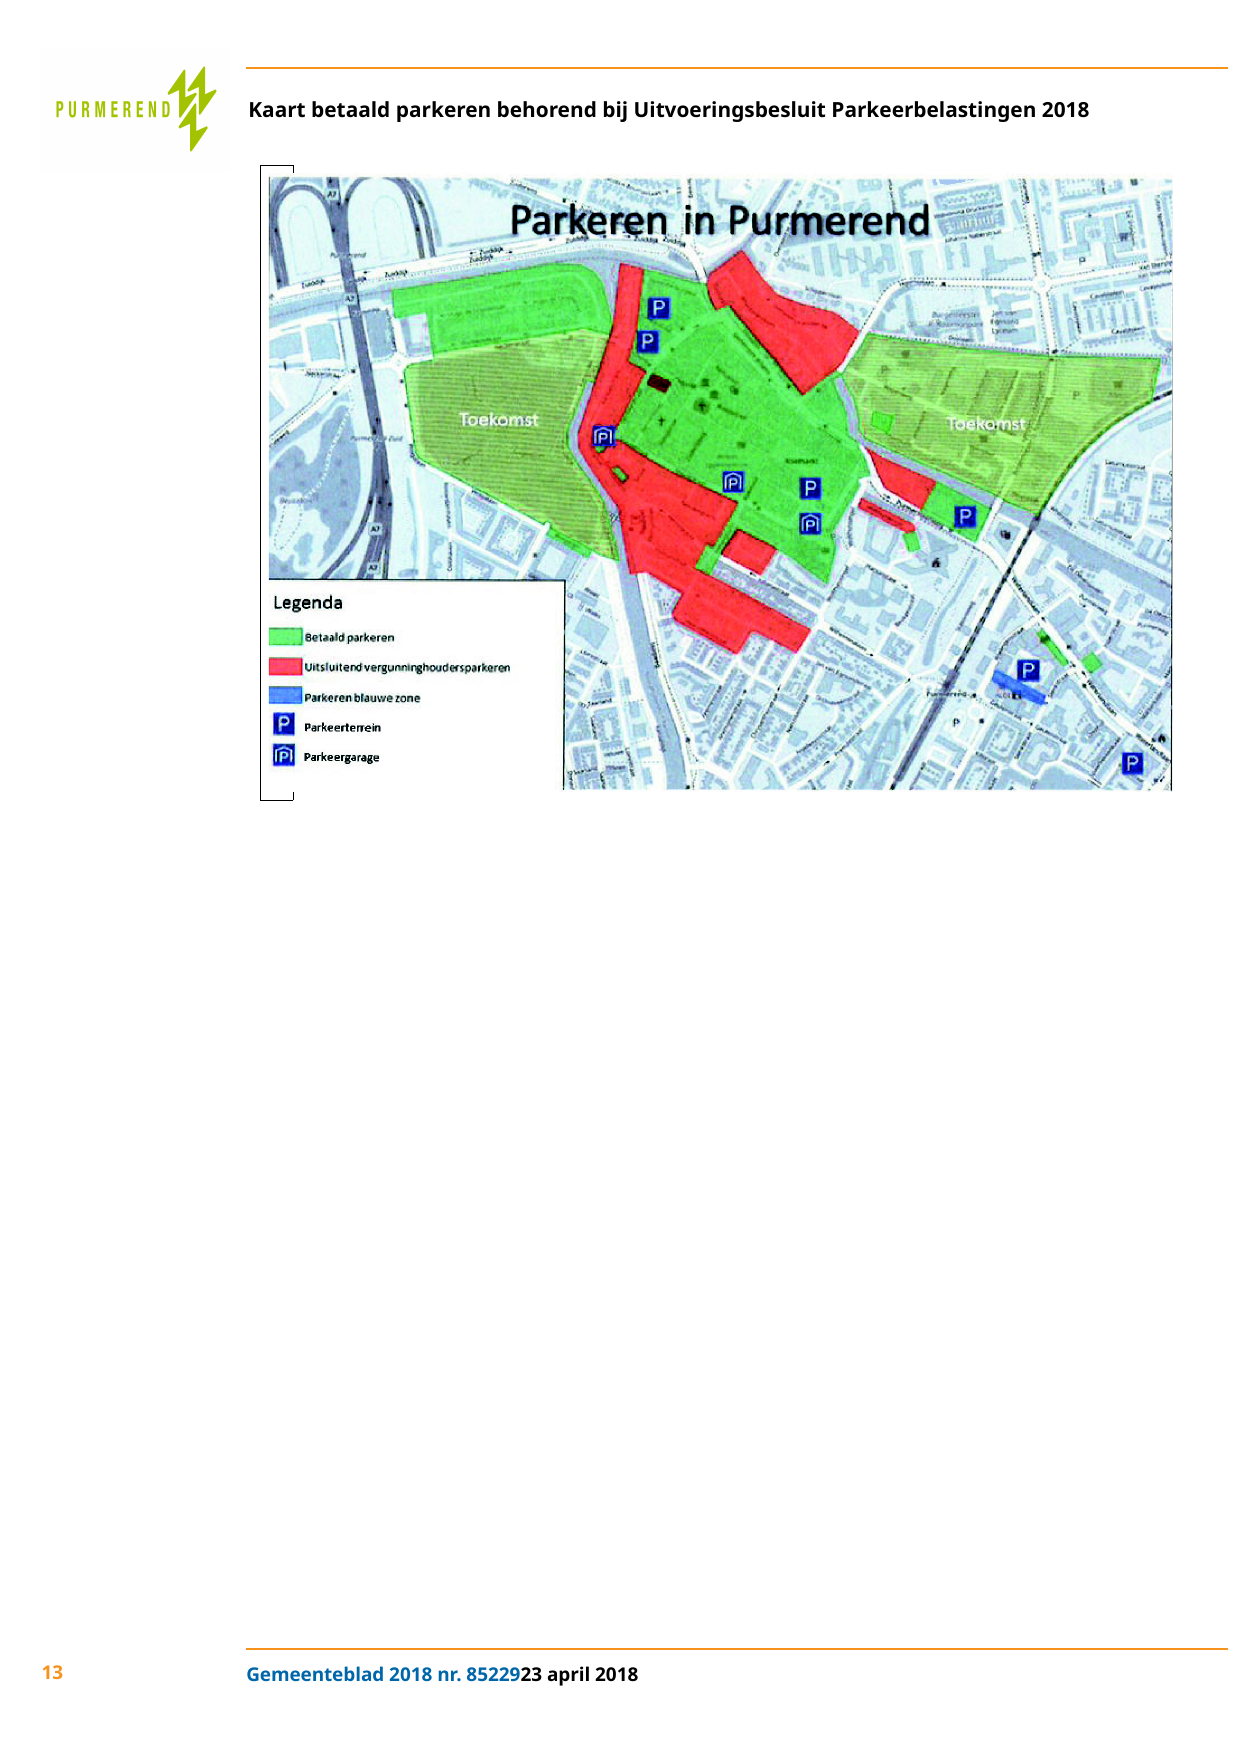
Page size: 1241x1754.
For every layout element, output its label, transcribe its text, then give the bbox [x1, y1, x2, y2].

picture [268, 173, 1173, 792]
text Kaart betaald parkeren behorend bij Uitvoeringsbesluit Parkeerbelastingen 2018 [248, 95, 1152, 123]
picture [41, 47, 231, 172]
